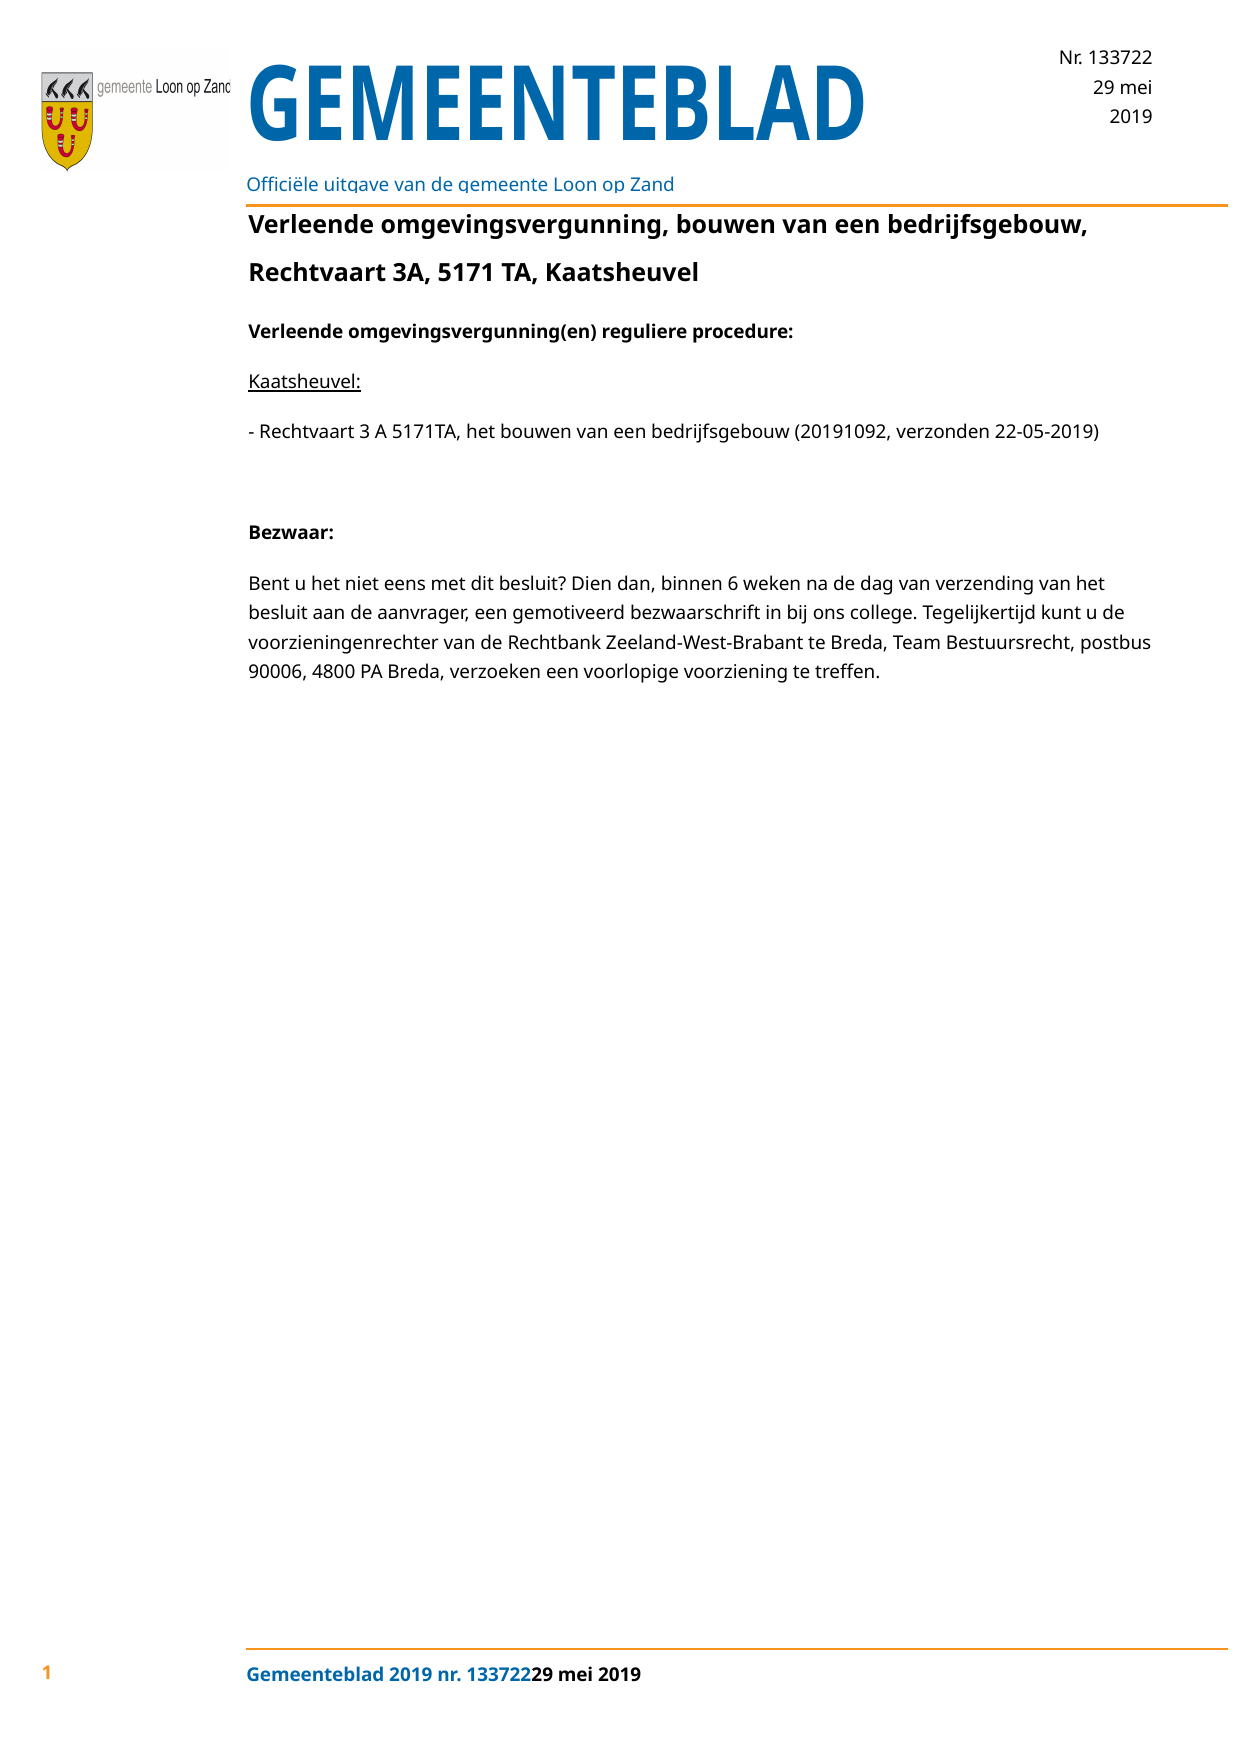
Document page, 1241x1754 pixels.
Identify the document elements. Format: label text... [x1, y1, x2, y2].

text Verleende omgevingsvergunning(en) reguliere procedure: [248, 318, 1152, 344]
picture [41, 47, 231, 172]
text Bent u het niet eens met dit besluit? Dien dan, binnen 6 weken na de dag van verzending van het besluit aan de aanvrager, een gemotiveerd bezwaarschrift in bij ons college. Tegelijkertijd kunt u de voorzieningenrechter van de Rechtbank Zeeland-West-Brabant te Breda, Team Bestuursrecht, postbus 90006, 4800 PA Breda, verzoeken een voorlopige voorziening te treffen. [248, 570, 1152, 684]
text Kaatsheuvel: [248, 368, 1152, 394]
text - Rechtvaart 3 A 5171TA, het bouwen van een bedrijfsgebouw (20191092, verzonden 22-05-2019) [248, 419, 1152, 444]
text Bezwaar: [248, 519, 1152, 545]
text Verleende omgevingsvergunning, bouwen van een bedrijfsgebouw, Rechtvaart 3A, 5171 TA, Kaatsheuvel [248, 207, 1152, 288]
